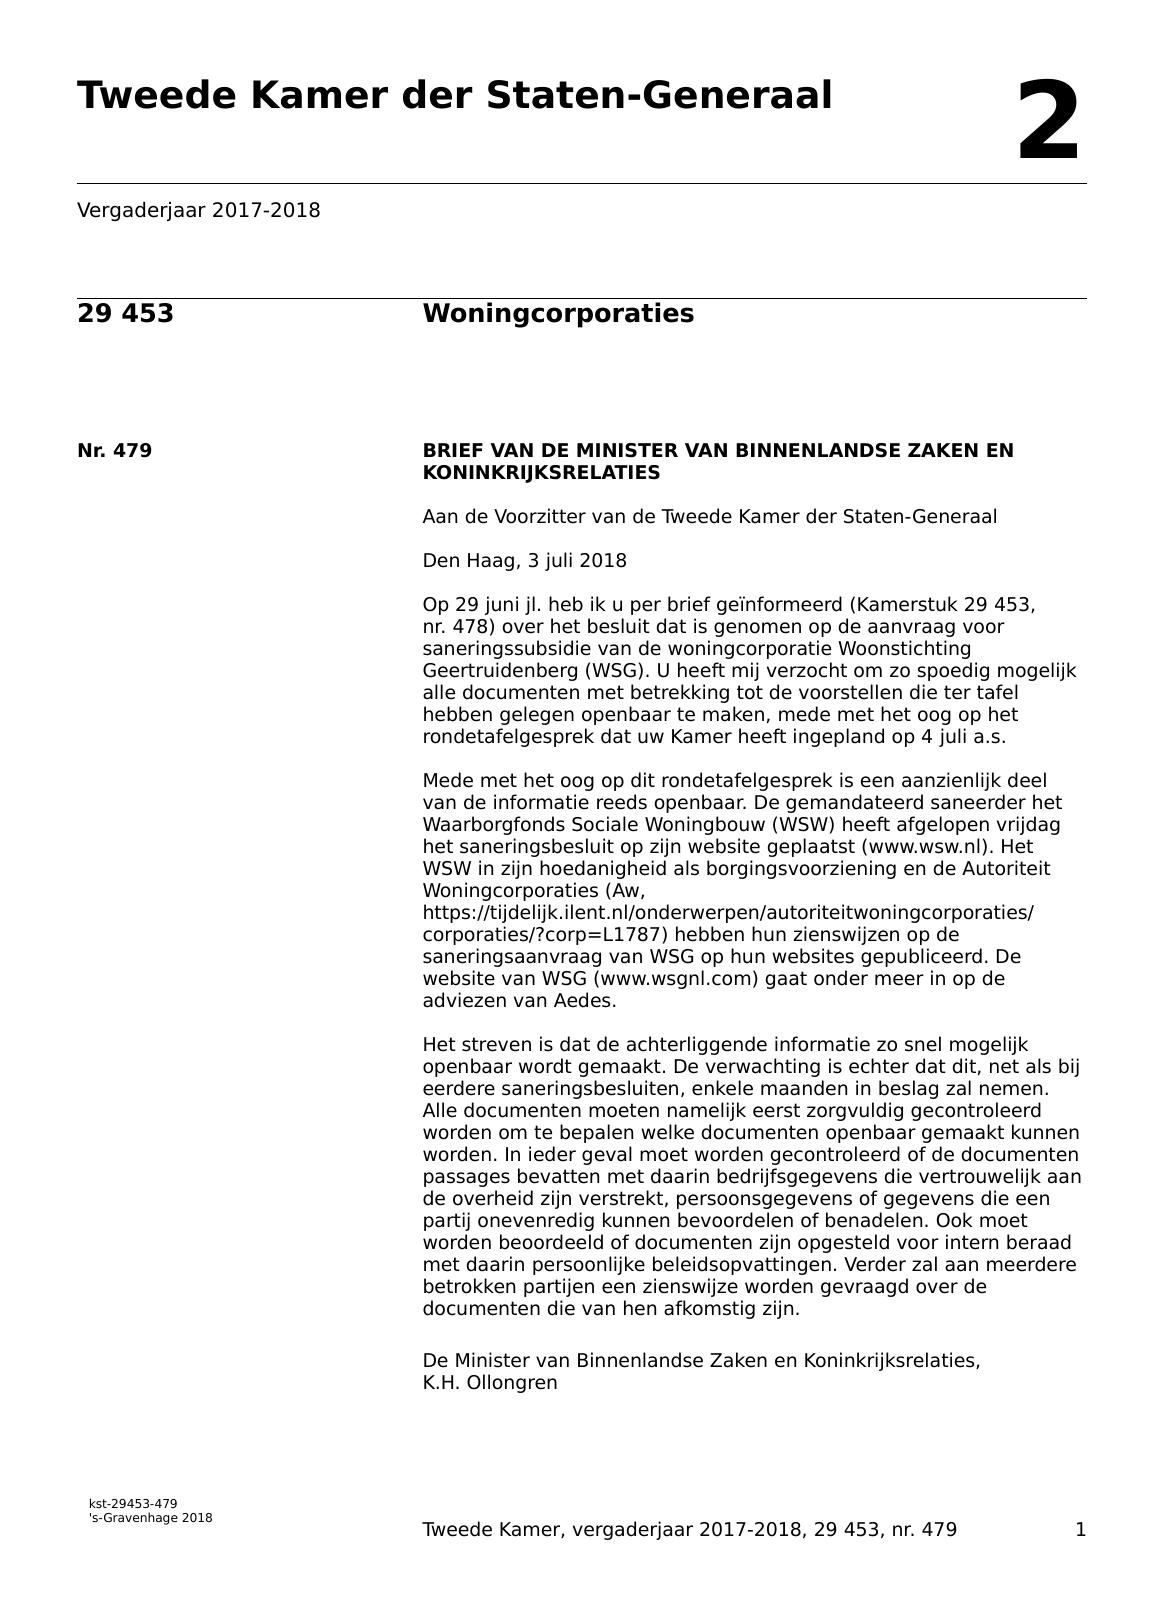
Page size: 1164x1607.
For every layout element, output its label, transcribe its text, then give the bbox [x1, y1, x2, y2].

subtitle Nr. 479 BRIEF VAN DE MINISTER VAN BINNENLANDSE ZAKEN EN KONINKRIJKSRELATIES [77, 440, 1087, 484]
text Mede met het oog op dit rondetafelgesprek is een aanzienlijk deel van de informatie reeds openbaar. De gemandateerd saneerder het Waarborgfonds Sociale Woningbouw (WSW) heeft afgelopen vrijdag het saneringsbesluit op zijn website geplaatst (www.wsw.nl). Het WSW in zijn hoedanigheid als borgingsvoorziening en de Autoriteit Woningcorporaties (Aw, https://tijdelijk.ilent.nl/onderwerpen/autoriteitwoningcorporaties/corporaties/?corp=L1787) hebben hun zienswijzen op de saneringsaanvraag van WSG op hun websites gepubliceerd. De website van WSG (www.wsgnl.com) gaat onder meer in op de adviezen van Aedes. [422, 770, 1087, 1012]
text De Minister van Binnenlandse Zaken en Koninkrijksrelaties, K.H. Ollongren [422, 1350, 1087, 1394]
text Op 29 juni jl. heb ik u per brief geïnformeerd (Kamerstuk 29 453, nr. 478) over het besluit dat is genomen op de aanvraag voor saneringssubsidie van de woningcorporatie Woonstichting Geertruidenberg (WSG). U heeft mij verzocht om zo spoedig mogelijk alle documenten met betrekking tot de voorstellen die ter tafel hebben gelegen openbaar te maken, mede met het oog op het rondetafelgesprek dat uw Kamer heeft ingepland op 4 juli a.s. [422, 594, 1087, 748]
subtitle 29 453 Woningcorporaties [77, 299, 1087, 329]
text Den Haag, 3 juli 2018 [422, 550, 1087, 572]
text 's-Gravenhage 2018 [88, 1511, 323, 1525]
table_header Tweede Kamer der Staten-Generaal [77, 59, 886, 183]
text Het streven is dat de achterliggende informatie zo snel mogelijk openbaar wordt gemaakt. De verwachting is echter dat dit, net als bij eerdere saneringsbesluiten, enkele maanden in beslag zal nemen. Alle documenten moeten namelijk eerst zorgvuldig gecontroleerd worden om te bepalen welke documenten openbaar gemaakt kunnen worden. In ieder geval moet worden gecontroleerd of de documenten passages bevatten met daarin bedrijfsgegevens die vertrouwelijk aan de overheid zijn verstrekt, persoonsgegevens of gegevens die een partij onevenredig kunnen bevoordelen of benadelen. Ook moet worden beoordeeld of documenten zijn opgesteld voor intern beraad met daarin persoonlijke beleidsopvattingen. Verder zal aan meerdere betrokken partijen een zienswijze worden gevraagd over de documenten die van hen afkomstig zijn. [422, 1034, 1087, 1320]
table_header 2 [886, 59, 1087, 183]
text kst-29453-479 [88, 1497, 323, 1511]
text Aan de Voorzitter van de Tweede Kamer der Staten-Generaal [422, 506, 1087, 528]
table_cell Vergaderjaar 2017-2018 [77, 184, 1087, 298]
